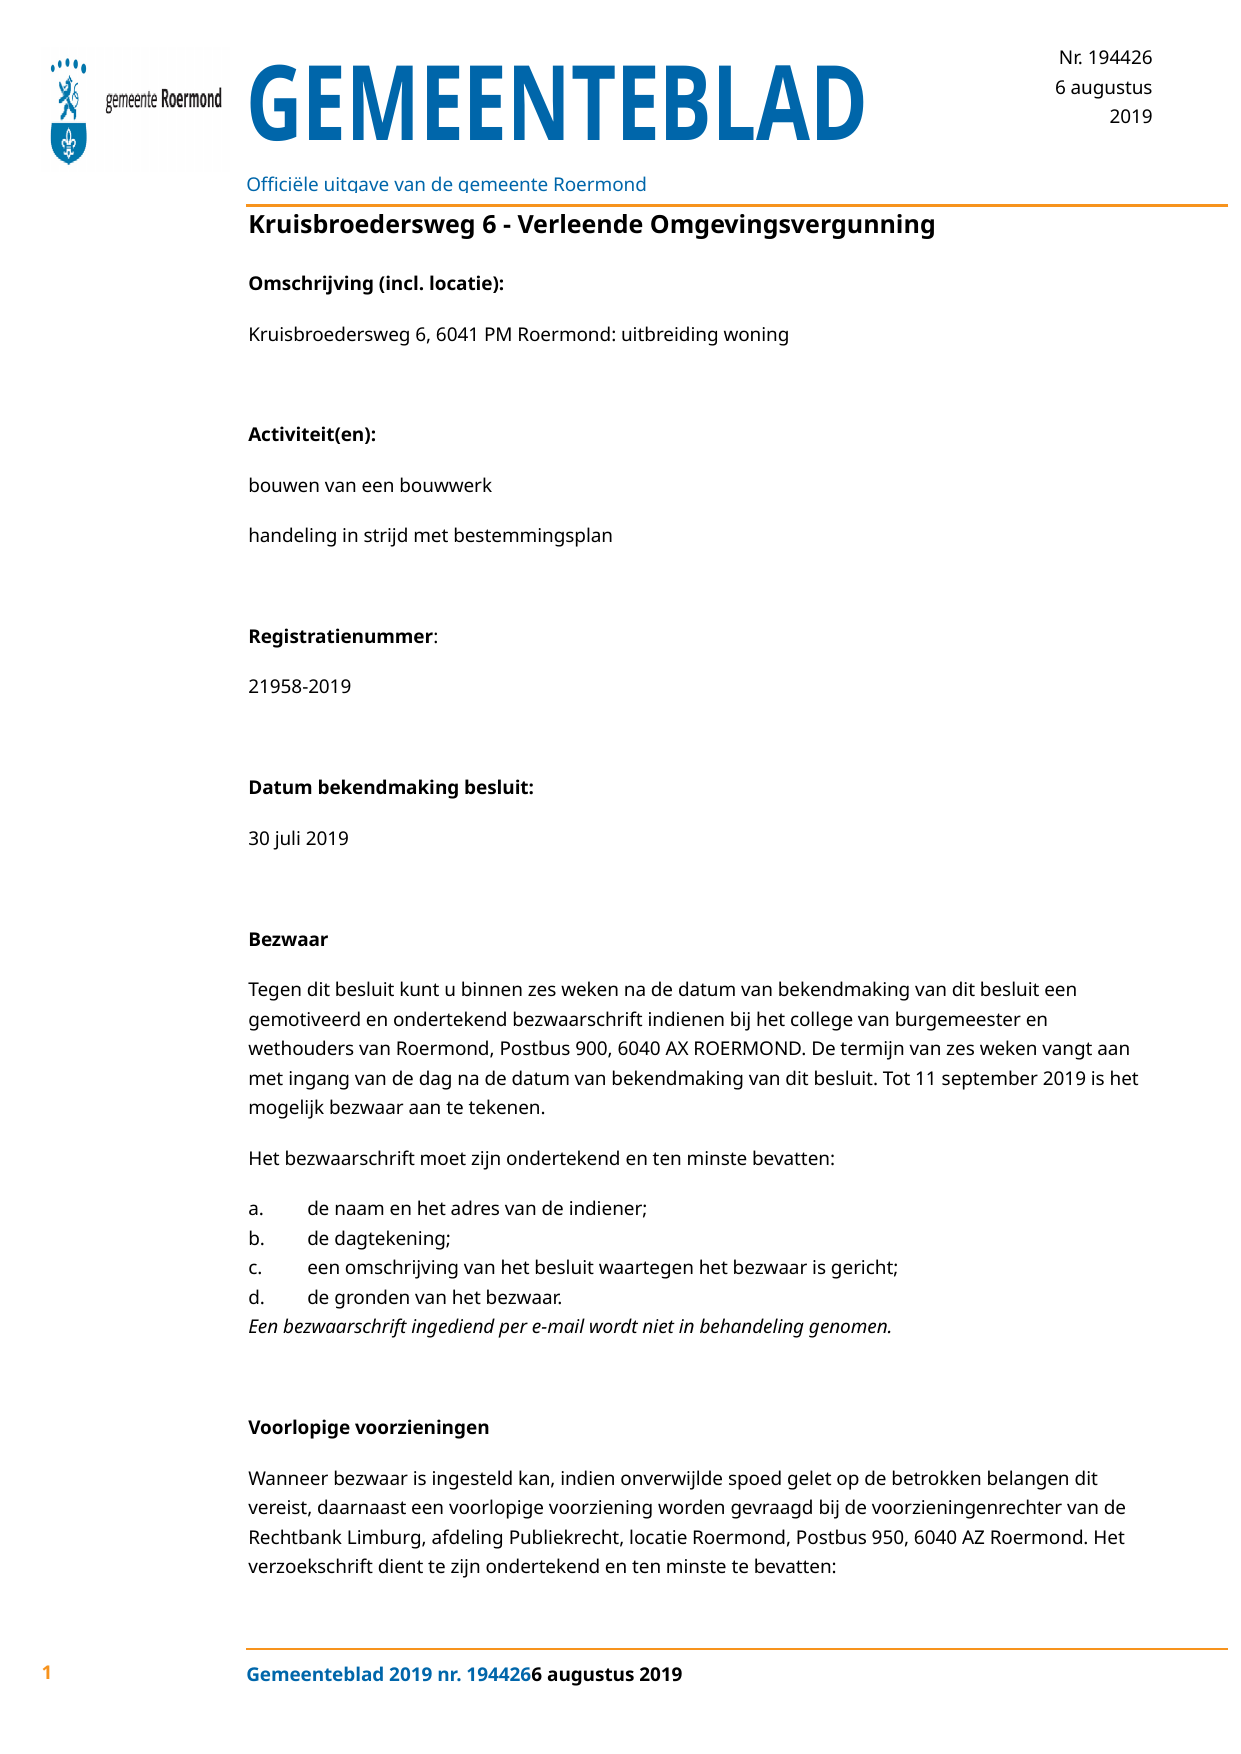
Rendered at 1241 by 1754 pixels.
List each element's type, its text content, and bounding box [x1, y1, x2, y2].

text Datum bekendmaking besluit: [248, 774, 1152, 800]
text handeling in strijd met bestemmingsplan [248, 522, 1152, 548]
list de gronden van het bezwaar. [248, 1284, 1152, 1310]
text Registratienummer: [248, 623, 1152, 649]
text bouwen van een bouwwerk [248, 472, 1152, 498]
list de dagtekening; [248, 1225, 1152, 1251]
text Het bezwaarschrift moet zijn ondertekend en ten minste bevatten: [248, 1145, 1152, 1171]
text Activiteit(en): [248, 422, 1152, 447]
list een omschrijving van het besluit waartegen het bezwaar is gericht; [248, 1254, 1152, 1280]
text Bezwaar [248, 926, 1152, 951]
text 30 juli 2019 [248, 825, 1152, 851]
text Kruisbroedersweg 6, 6041 PM Roermond: uitbreiding woning [248, 321, 1152, 346]
text Een bezwaarschrift ingediend per e-mail wordt niet in behandeling genomen. [248, 1314, 1152, 1339]
text 21958-2019 [248, 674, 1152, 699]
text Omschrijving (incl. locatie): [248, 270, 1152, 296]
list de naam en het adres van de indiener; [248, 1195, 1152, 1221]
text Kruisbroedersweg 6 - Verleende Omgevingsvergunning [248, 207, 1152, 241]
text Tegen dit besluit kunt u binnen zes weken na de datum van bekendmaking van dit besluit een gemotiveerd en ondertekend bezwaarschrift indienen bij het college van burgemeester en wethouders van Roermond, Postbus 900, 6040 AX ROERMOND. De termijn van zes weken vangt aan met ingang van de dag na de datum van bekendmaking van dit besluit. Tot 11 september 2019 is het mogelijk bezwaar aan te tekenen. [248, 976, 1152, 1120]
text Wanneer bezwaar is ingesteld kan, indien onverwijlde spoed gelet op de betrokken belangen dit vereist, daarnaast een voorlopige voorziening worden gevraagd bij de voorzieningenrechter van de Rechtbank Limburg, afdeling Publiekrecht, locatie Roermond, Postbus 950, 6040 AZ Roermond. Het verzoekschrift dient te zijn ondertekend en ten minste te bevatten: [248, 1465, 1152, 1579]
picture [41, 47, 231, 172]
text Voorlopige voorzieningen [248, 1414, 1152, 1440]
